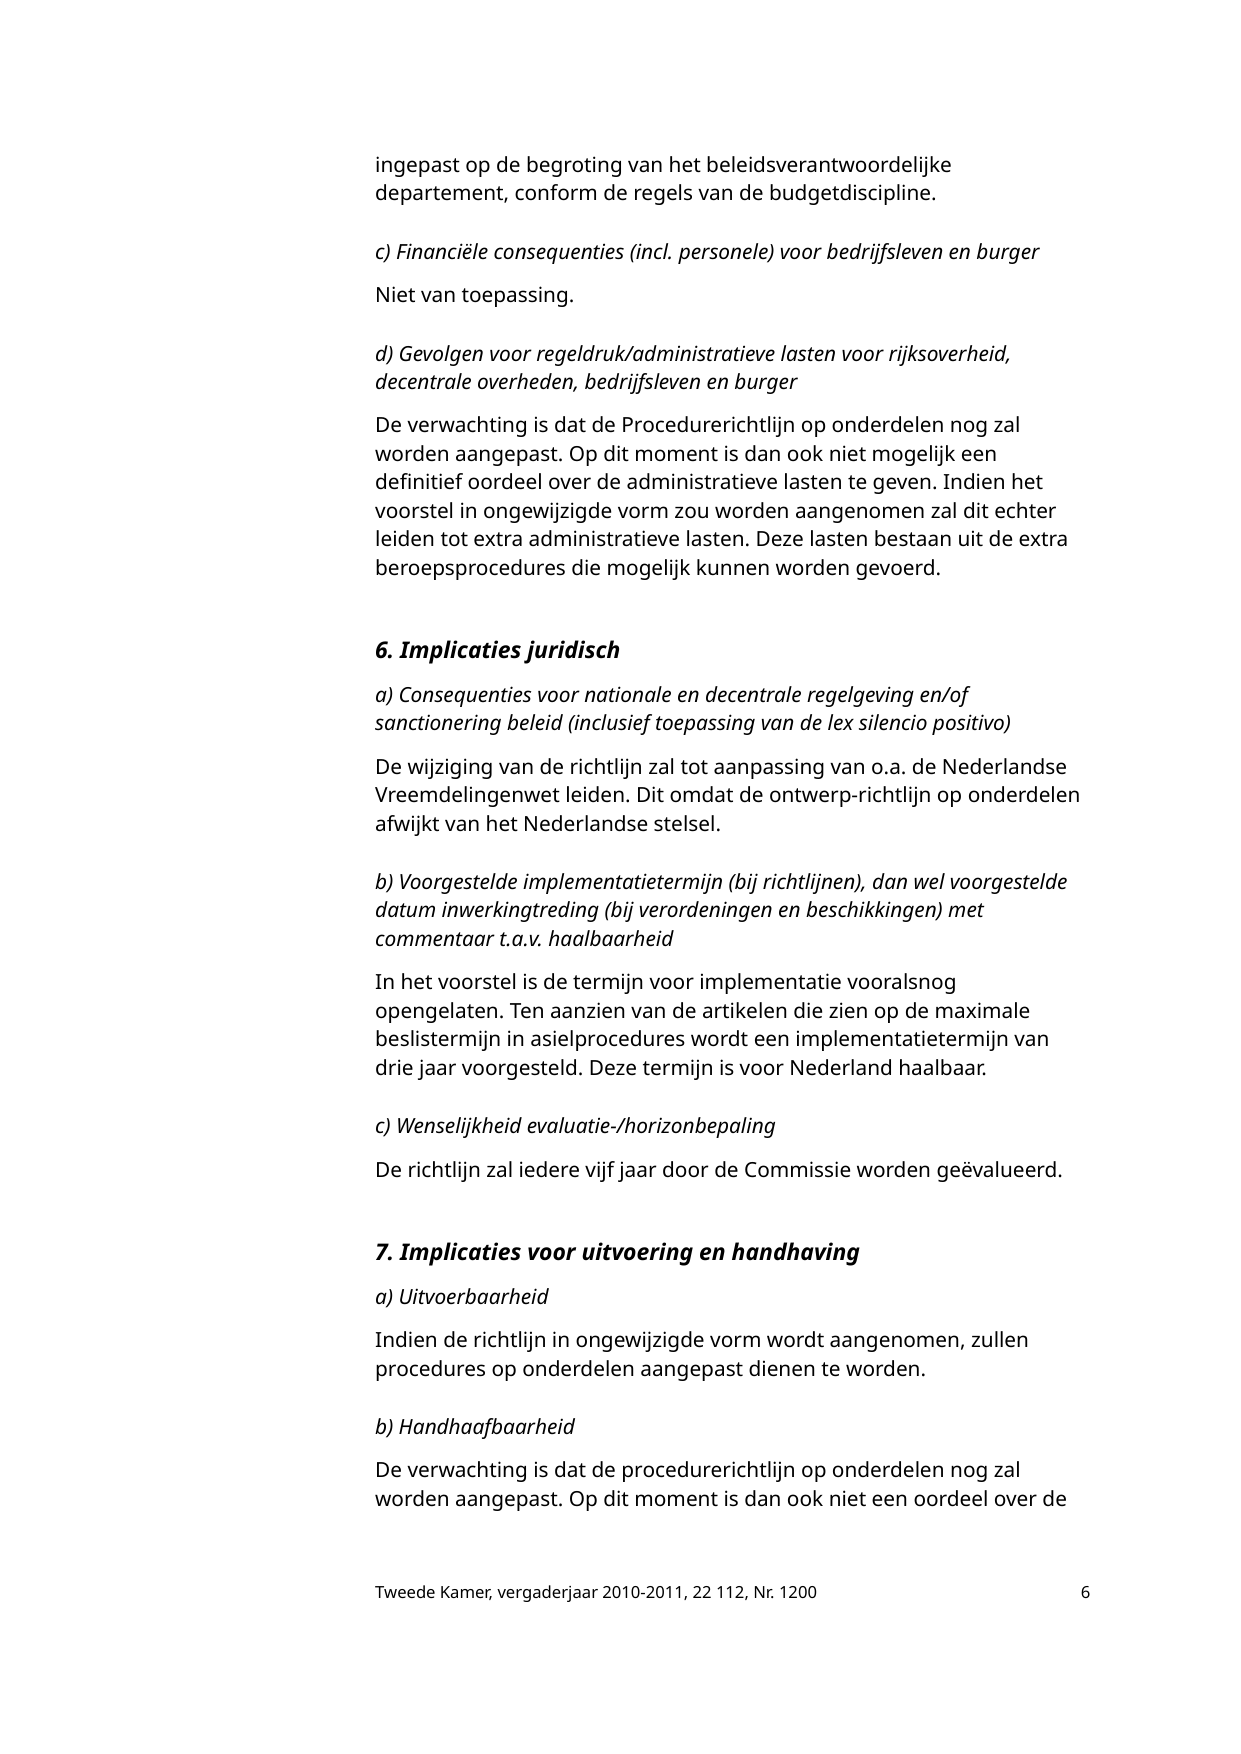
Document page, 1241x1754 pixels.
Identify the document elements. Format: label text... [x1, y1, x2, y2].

text De verwachting is dat de procedurerichtlijn op onderdelen nog zal worden aangepast. Op dit moment is dan ook niet een oordeel over de [375, 1456, 1090, 1512]
text a) Uitvoerbaarheid [375, 1282, 1090, 1310]
text ingepast op de begroting van het beleidsverantwoordelijke departement, conform de regels van de budgetdiscipline. [375, 150, 1090, 207]
text c) Financiële consequenties (incl. personele) voor bedrijfsleven en burger [375, 237, 1090, 265]
text c) Wenselijkheid evaluatie-/horizonbepaling [375, 1111, 1090, 1140]
subtitle 6. Implicaties juridisch [375, 634, 1090, 665]
text De richtlijn zal iedere vijf jaar door de Commissie worden geëvalueerd. [375, 1155, 1090, 1183]
text b) Handhaafbaarheid [375, 1412, 1090, 1441]
text d) Gevolgen voor regeldruk/administratieve lasten voor rijksoverheid, decentrale overheden, bedrijfsleven en burger [375, 339, 1090, 396]
text Indien de richtlijn in ongewijzigde vorm wordt aangenomen, zullen procedures op onderdelen aangepast dienen te worden. [375, 1325, 1090, 1382]
text De verwachting is dat de Procedurerichtlijn op onderdelen nog zal worden aangepast. Op dit moment is dan ook niet mogelijk een definitief oordeel over de administratieve lasten te geven. Indien het voorstel in ongewijzigde vorm zou worden aangenomen zal dit echter leiden tot extra administratieve lasten. Deze lasten bestaan uit de extra beroepsprocedures die mogelijk kunnen worden gevoerd. [375, 411, 1090, 581]
subtitle 7. Implicaties voor uitvoering en handhaving [375, 1236, 1090, 1267]
text b) Voorgestelde implementatietermijn (bij richtlijnen), dan wel voorgestelde datum inwerkingtreding (bij verordeningen en beschikkingen) met commentaar t.a.v. haalbaarheid [375, 867, 1090, 952]
text Niet van toepassing. [375, 280, 1090, 309]
text a) Consequenties voor nationale en decentrale regelgeving en/of sanctionering beleid (inclusief toepassing van de lex silencio positivo) [375, 680, 1090, 737]
text De wijziging van de richtlijn zal tot aanpassing van o.a. de Nederlandse Vreemdelingenwet leiden. Dit omdat de ontwerp-richtlijn op onderdelen afwijkt van het Nederlandse stelsel. [375, 752, 1090, 837]
text In het voorstel is de termijn voor implementatie vooralsnog opengelaten. Ten aanzien van de artikelen die zien op de maximale beslistermijn in asielprocedures wordt een implementatietermijn van drie jaar voorgesteld. Deze termijn is voor Nederland haalbaar. [375, 967, 1090, 1081]
